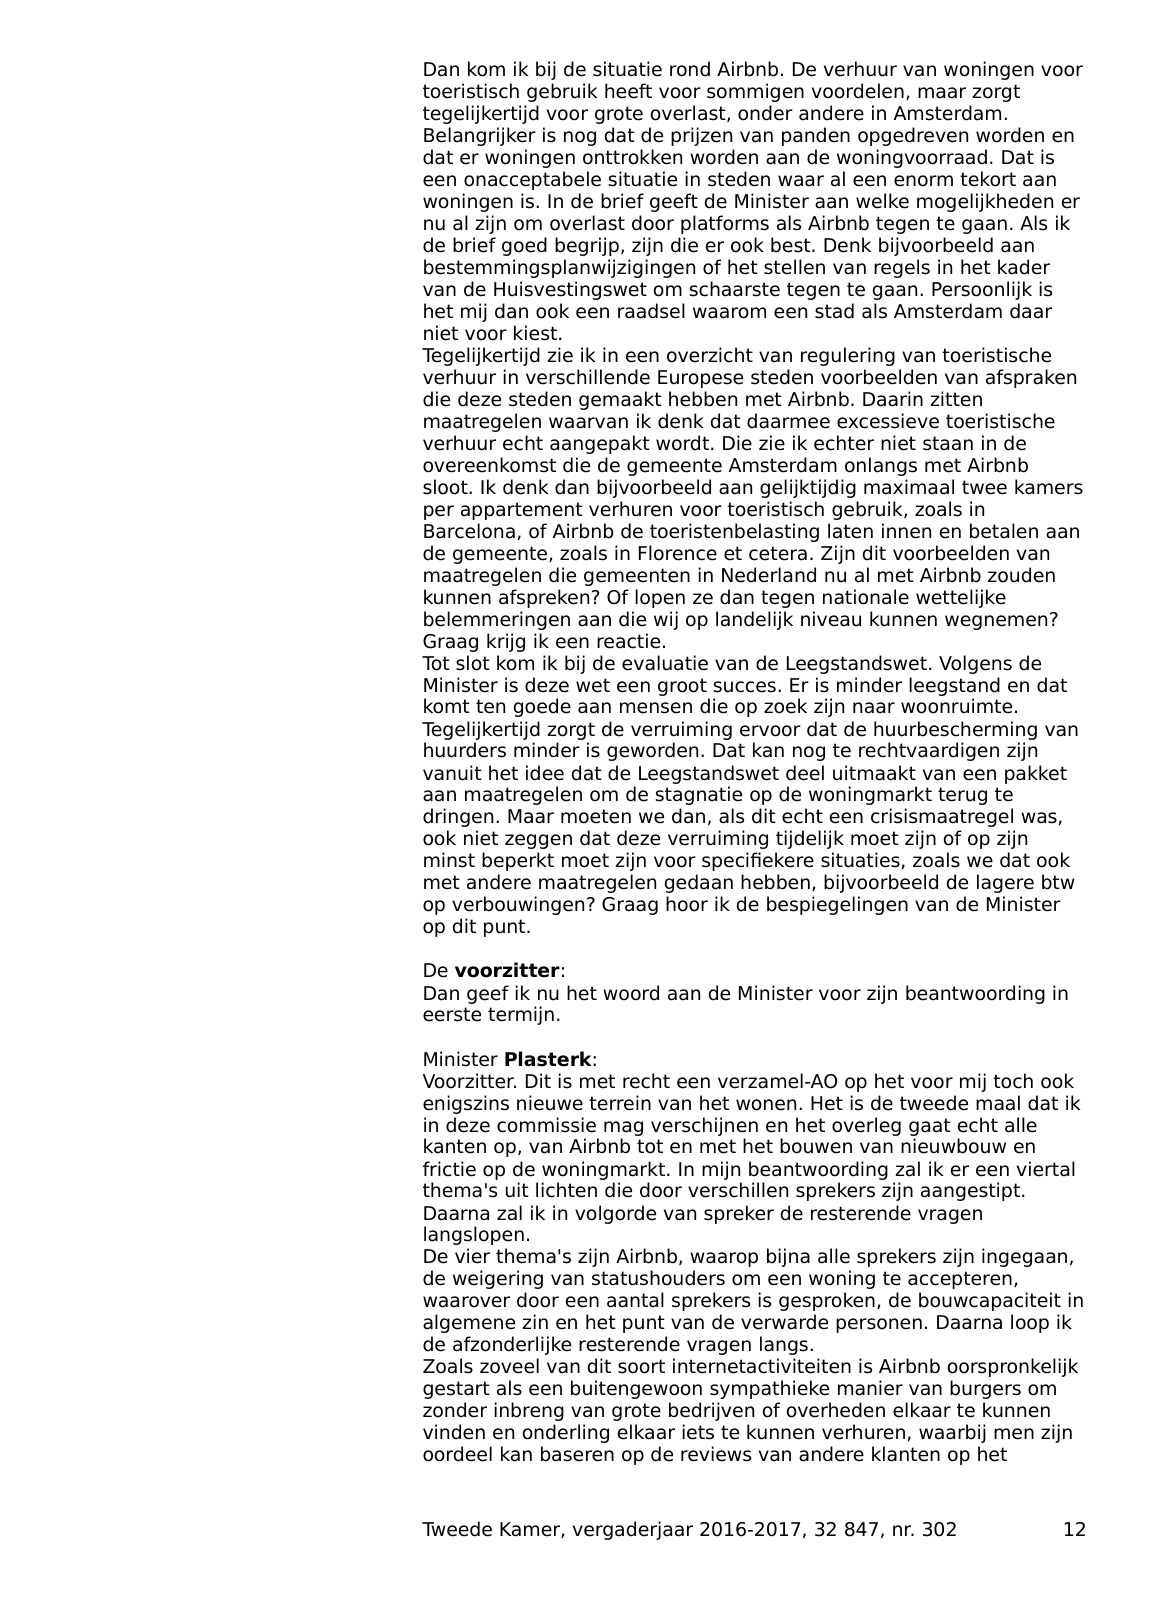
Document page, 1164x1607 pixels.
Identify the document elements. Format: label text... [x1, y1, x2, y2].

text De vier thema's zijn Airbnb, waarop bijna alle sprekers zijn ingegaan, de weigering van statushouders om een woning te accepteren, waarover door een aantal sprekers is gesproken, de bouwcapaciteit in algemene zin en het punt van de verwarde personen. Daarna loop ik de afzonderlijke resterende vragen langs. [422, 1246, 1087, 1356]
text Dan geef ik nu het woord aan de Minister voor zijn beantwoording in eerste termijn. [422, 982, 1087, 1026]
text Tot slot kom ik bij de evaluatie van de Leegstandswet. Volgens de Minister is deze wet een groot succes. Er is minder leegstand en dat komt ten goede aan mensen die op zoek zijn naar woonruimte. Tegelijkertijd zorgt de verruiming ervoor dat de huurbescherming van huurders minder is geworden. Dat kan nog te rechtvaardigen zijn vanuit het idee dat de Leegstandswet deel uitmaakt van een pakket aan maatregelen om de stagnatie op de woningmarkt terug te dringen. Maar moeten we dan, als dit echt een crisismaatregel was, ook niet zeggen dat deze verruiming tijdelijk moet zijn of op zijn minst beperkt moet zijn voor specifiekere situaties, zoals we dat ook met andere maatregelen gedaan hebben, bijvoorbeeld de lagere btw op verbouwingen? Graag hoor ik de bespiegelingen van de Minister op dit punt. [422, 652, 1087, 938]
text De voorzitter: [422, 960, 1087, 982]
text Tegelijkertijd zie ik in een overzicht van regulering van toeristische verhuur in verschillende Europese steden voorbeelden van afspraken die deze steden gemaakt hebben met Airbnb. Daarin zitten maatregelen waarvan ik denk dat daarmee excessieve toeristische verhuur echt aangepakt wordt. Die zie ik echter niet staan in de overeenkomst die de gemeente Amsterdam onlangs met Airbnb sloot. Ik denk dan bijvoorbeeld aan gelijktijdig maximaal twee kamers per appartement verhuren voor toeristisch gebruik, zoals in Barcelona, of Airbnb de toeristenbelasting laten innen en betalen aan de gemeente, zoals in Florence et cetera. Zijn dit voorbeelden van maatregelen die gemeenten in Nederland nu al met Airbnb zouden kunnen afspreken? Of lopen ze dan tegen nationale wettelijke belemmeringen aan die wij op landelijk niveau kunnen wegnemen? Graag krijg ik een reactie. [422, 345, 1087, 652]
text Minister Plasterk: [422, 1048, 1087, 1071]
text Dan kom ik bij de situatie rond Airbnb. De verhuur van woningen voor toeristisch gebruik heeft voor sommigen voordelen, maar zorgt tegelijkertijd voor grote overlast, onder andere in Amsterdam. Belangrijker is nog dat de prijzen van panden opgedreven worden en dat er woningen onttrokken worden aan de woningvoorraad. Dat is een onacceptabele situatie in steden waar al een enorm tekort aan woningen is. In de brief geeft de Minister aan welke mogelijkheden er nu al zijn om overlast door platforms als Airbnb tegen te gaan. Als ik de brief goed begrijp, zijn die er ook best. Denk bijvoorbeeld aan bestemmingsplanwijzigingen of het stellen van regels in het kader van de Huisvestingswet om schaarste tegen te gaan. Persoonlijk is het mij dan ook een raadsel waarom een stad als Amsterdam daar niet voor kiest. [422, 59, 1087, 345]
text Zoals zoveel van dit soort internetactiviteiten is Airbnb oorspronkelijk gestart als een buitengewoon sympathieke manier van burgers om zonder inbreng van grote bedrijven of overheden elkaar te kunnen vinden en onderling elkaar iets te kunnen verhuren, waarbij men zijn oordeel kan baseren op de reviews van andere klanten op het [422, 1356, 1087, 1466]
text Voorzitter. Dit is met recht een verzamel-AO op het voor mij toch ook enigszins nieuwe terrein van het wonen. Het is de tweede maal dat ik in deze commissie mag verschijnen en het overleg gaat echt alle kanten op, van Airbnb tot en met het bouwen van nieuwbouw en frictie op de woningmarkt. In mijn beantwoording zal ik er een viertal thema's uit lichten die door verschillen sprekers zijn aangestipt. Daarna zal ik in volgorde van spreker de resterende vragen langslopen. [422, 1071, 1087, 1246]
